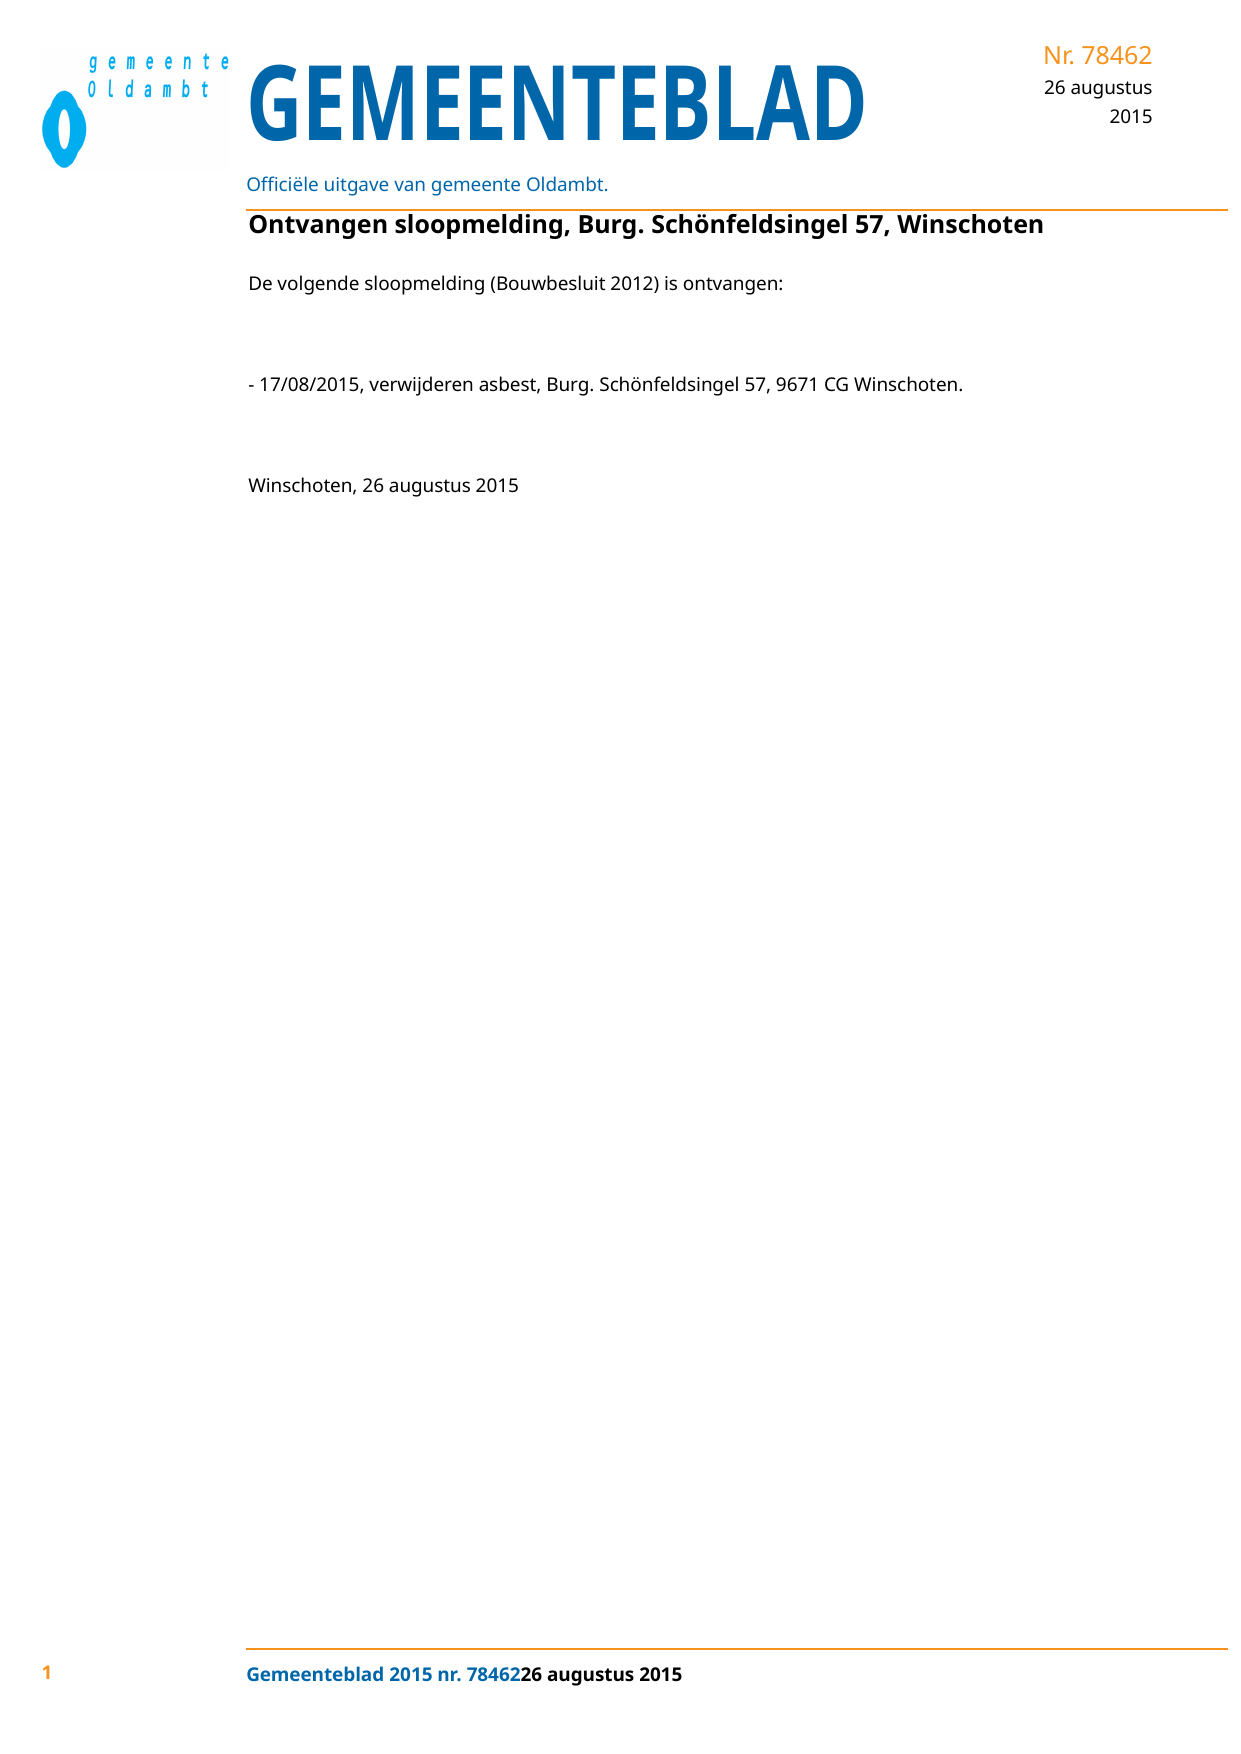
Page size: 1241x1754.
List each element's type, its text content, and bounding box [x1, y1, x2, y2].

text - 17/08/2015, verwijderen asbest, Burg. Schönfeldsingel 57, 9671 CG Winschoten. [248, 371, 1152, 397]
text Ontvangen sloopmelding, Burg. Schönfeldsingel 57, Winschoten [248, 211, 1152, 241]
picture [41, 47, 231, 172]
text Winschoten, 26 augustus 2015 [248, 472, 1152, 498]
text De volgende sloopmelding (Bouwbesluit 2012) is ontvangen: [248, 270, 1152, 296]
